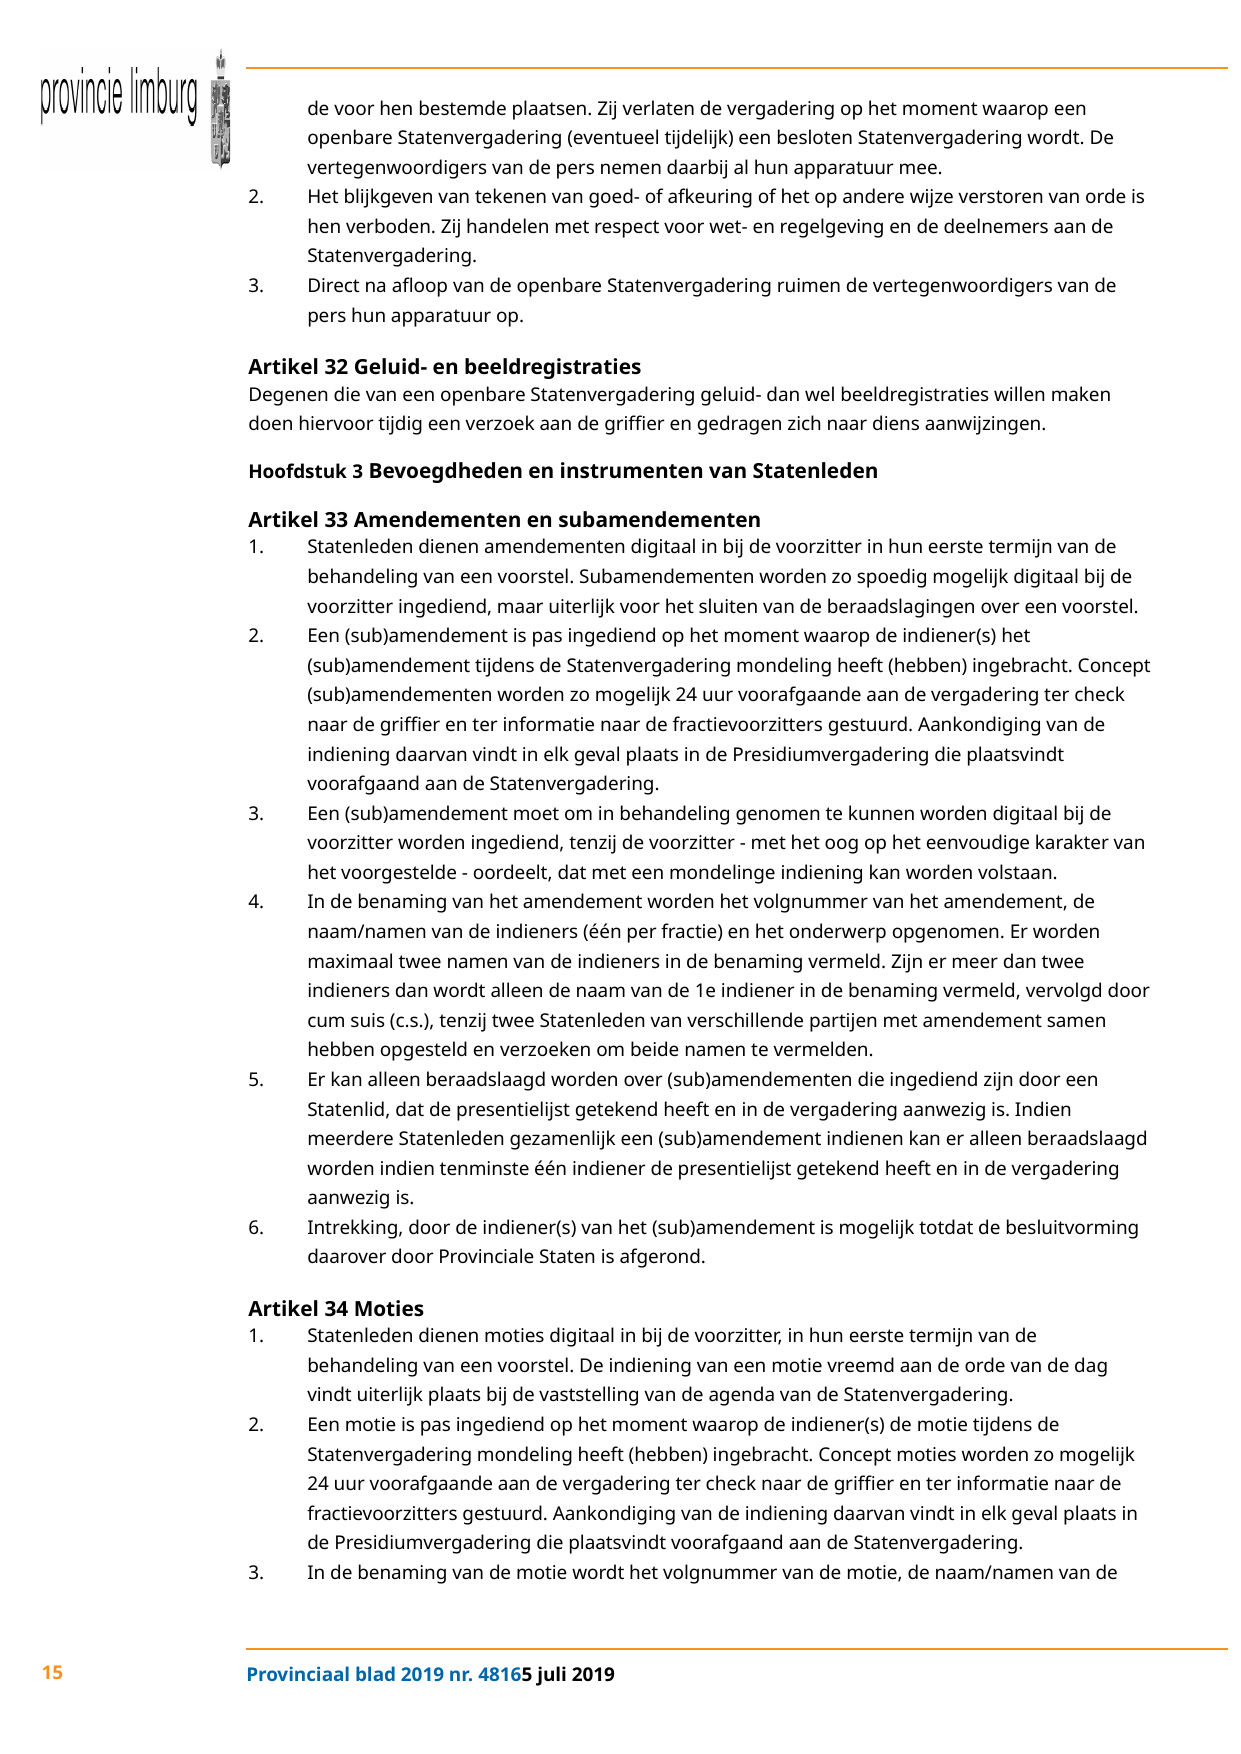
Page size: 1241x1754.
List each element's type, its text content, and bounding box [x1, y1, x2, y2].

list Intrekking, door de indiener(s) van het (sub)amendement is mogelijk totdat de besluitvorming daarover door Provinciale Staten is afgerond. [248, 1214, 1152, 1269]
list In de benaming van de motie wordt het volgnummer van de motie, de naam/namen van de [248, 1559, 1152, 1585]
list Een motie is pas ingediend op het moment waarop de indiener(s) de motie tijdens de Statenvergadering mondeling heeft (hebben) ingebracht. Concept moties worden zo mogelijk 24 uur voorafgaande aan de vergadering ter check naar de griffier en ter informatie naar de fractievoorzitters gestuurd. Aankondiging van de indiening daarvan vindt in elk geval plaats in de Presidiumvergadering die plaatsvindt voorafgaand aan de Statenvergadering. [248, 1411, 1152, 1555]
list Statenleden dienen moties digitaal in bij de voorzitter, in hun eerste termijn van de behandeling van een voorstel. De indiening van een motie vreemd aan de orde van de dag vindt uiterlijk plaats bij de vaststelling van de agenda van de Statenvergadering. [248, 1322, 1152, 1407]
text Degenen die van een openbare Statenvergadering geluid- dan wel beeldregistraties willen maken doen hiervoor tijdig een verzoek aan de griffier en gedragen zich naar diens aanwijzingen. [248, 381, 1152, 436]
list Een (sub)amendement is pas ingediend op het moment waarop de indiener(s) het (sub)amendement tijdens de Statenvergadering mondeling heeft (hebben) ingebracht. Concept (sub)amendementen worden zo mogelijk 24 uur voorafgaande aan de vergadering ter check naar de griffier en ter informatie naar de fractievoorzitters gestuurd. Aankondiging van de indiening daarvan vindt in elk geval plaats in de Presidiumvergadering die plaatsvindt voorafgaand aan de Statenvergadering. [248, 622, 1152, 796]
list Er kan alleen beraadslaagd worden over (sub)amendementen die ingediend zijn door een Statenlid, dat de presentielijst getekend heeft en in de vergadering aanwezig is. Indien meerdere Statenleden gezamenlijk een (sub)amendement indienen kan er alleen beraadslaagd worden indien tenminste één indiener de presentielijst getekend heeft en in de vergadering aanwezig is. [248, 1066, 1152, 1210]
list In de benaming van het amendement worden het volgnummer van het amendement, de naam/namen van de indieners (één per fractie) en het onderwerp opgenomen. Er worden maximaal twee namen van de indieners in de benaming vermeld. Zijn er meer dan twee indieners dan wordt alleen de naam van de 1e indiener in de benaming vermeld, vervolgd door cum suis (c.s.), tenzij twee Statenleden van verschillende partijen met amendement samen hebben opgesteld en verzoeken om beide namen te vermelden. [248, 889, 1152, 1062]
text Artikel 32 Geluid- en beeldregistraties [248, 352, 1152, 381]
list Statenleden dienen amendementen digitaal in bij de voorzitter in hun eerste termijn van de behandeling van een voorstel. Subamendementen worden zo spoedig mogelijk digitaal bij de voorzitter ingediend, maar uiterlijk voor het sluiten van de beraadslagingen over een voorstel. [248, 534, 1152, 618]
text Artikel 33 Amendementen en subamendementen [248, 505, 1152, 534]
list de voor hen bestemde plaatsen. Zij verlaten de vergadering op het moment waarop een openbare Statenvergadering (eventueel tijdelijk) een besloten Statenvergadering wordt. De vertegenwoordigers van de pers nemen daarbij al hun apparatuur mee. [248, 95, 1152, 180]
text Hoofdstuk 3 Bevoegdheden en instrumenten van Statenleden [248, 456, 1152, 484]
list Het blijkgeven van tekenen van goed- of afkeuring of het op andere wijze verstoren van orde is hen verboden. Zij handelen met respect voor wet- en regelgeving en de deelnemers aan de Statenvergadering. [248, 183, 1152, 268]
text Artikel 34 Moties [248, 1294, 1152, 1322]
picture [41, 47, 231, 172]
list Een (sub)amendement moet om in behandeling genomen te kunnen worden digitaal bij de voorzitter worden ingediend, tenzij de voorzitter - met het oog op het eenvoudige karakter van het voorgestelde - oordeelt, dat met een mondelinge indiening kan worden volstaan. [248, 800, 1152, 885]
list Direct na afloop van de openbare Statenvergadering ruimen de vertegenwoordigers van de pers hun apparatuur op. [248, 272, 1152, 328]
